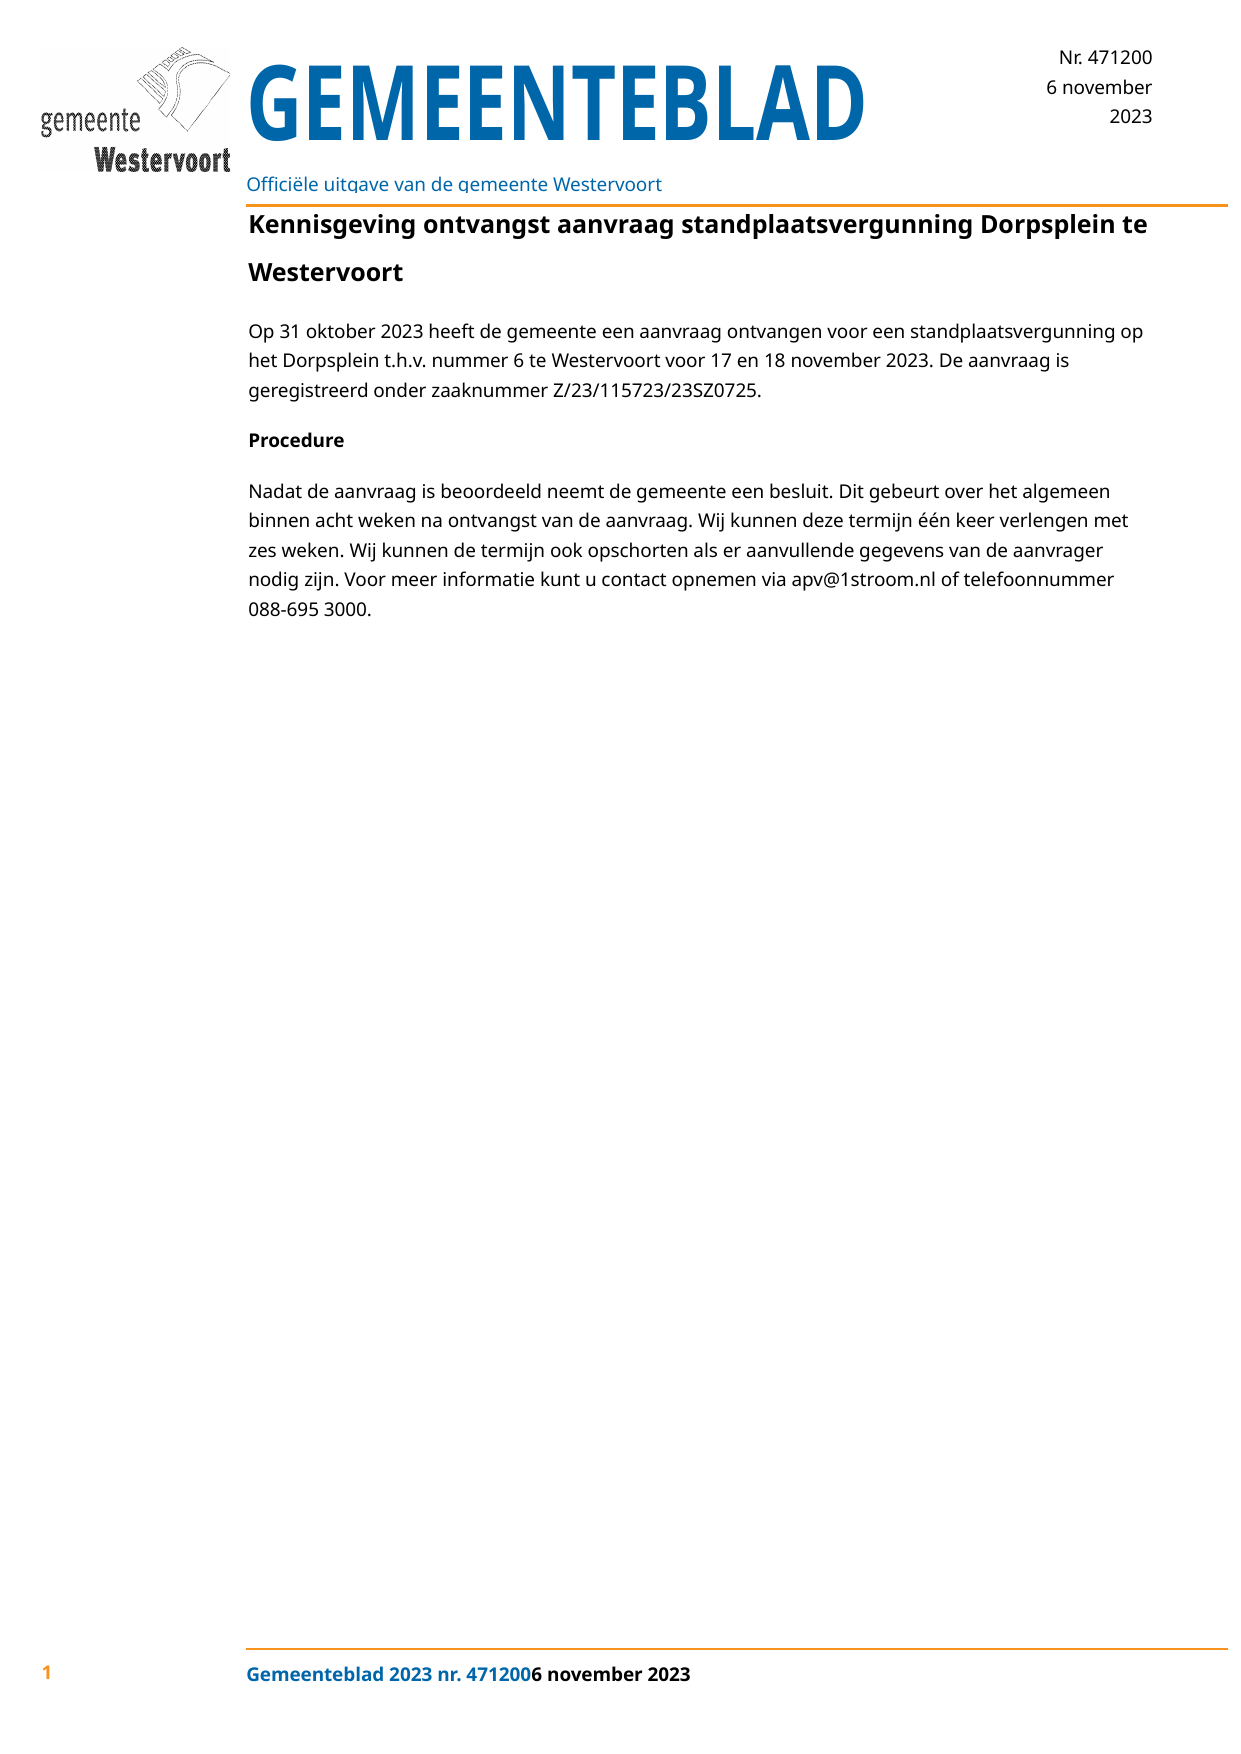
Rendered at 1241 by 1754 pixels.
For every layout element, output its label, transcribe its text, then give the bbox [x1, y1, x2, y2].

picture [41, 47, 231, 172]
text Nadat de aanvraag is beoordeeld neemt de gemeente een besluit. Dit gebeurt over het algemeen binnen acht weken na ontvangst van de aanvraag. Wij kunnen deze termijn één keer verlengen met zes weken. Wij kunnen de termijn ook opschorten als er aanvullende gegevens van de aanvrager nodig zijn. Voor meer informatie kunt u contact opnemen via apv@1stroom.nl of telefoonnummer 088-695 3000. [248, 478, 1152, 622]
text Op 31 oktober 2023 heeft de gemeente een aanvraag ontvangen voor een standplaatsvergunning op het Dorpsplein t.h.v. nummer 6 te Westervoort voor 17 en 18 november 2023. De aanvraag is geregistreerd onder zaaknummer Z/23/115723/23SZ0725. [248, 318, 1152, 403]
text Procedure [248, 427, 1152, 453]
text Kennisgeving ontvangst aanvraag standplaatsvergunning Dorpsplein te Westervoort [248, 207, 1152, 288]
